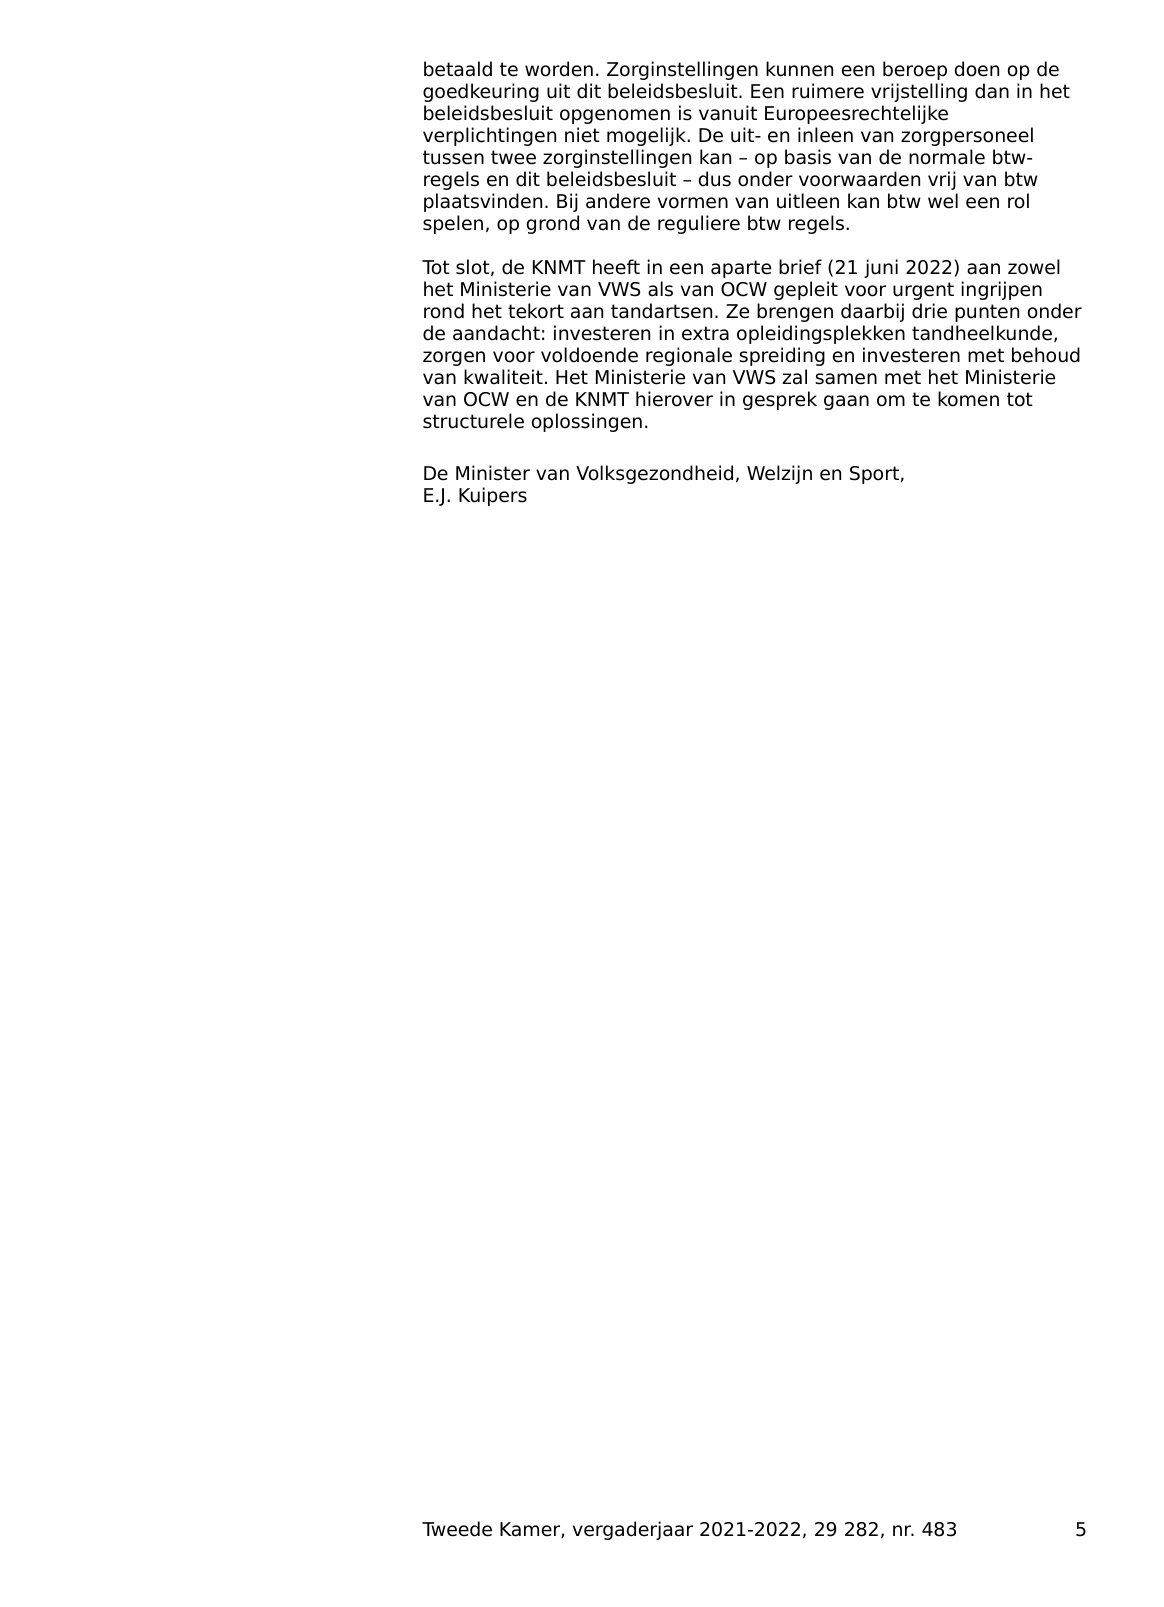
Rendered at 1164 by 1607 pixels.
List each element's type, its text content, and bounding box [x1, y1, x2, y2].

text Tot slot, de KNMT heeft in een aparte brief (21 juni 2022) aan zowel het Ministerie van VWS als van OCW gepleit voor urgent ingrijpen rond het tekort aan tandartsen. Ze brengen daarbij drie punten onder de aandacht: investeren in extra opleidingsplekken tandheelkunde, zorgen voor voldoende regionale spreiding en investeren met behoud van kwaliteit. Het Ministerie van VWS zal samen met het Ministerie van OCW en de KNMT hierover in gesprek gaan om te komen tot structurele oplossingen. [422, 257, 1087, 433]
text betaald te worden. Zorginstellingen kunnen een beroep doen op de goedkeuring uit dit beleidsbesluit. Een ruimere vrijstelling dan in het beleidsbesluit opgenomen is vanuit Europeesrechtelijke verplichtingen niet mogelijk. De uit- en inleen van zorgpersoneel tussen twee zorginstellingen kan – op basis van de normale btw-regels en dit beleidsbesluit – dus onder voorwaarden vrij van btw plaatsvinden. Bij andere vormen van uitleen kan btw wel een rol spelen, op grond van de reguliere btw regels. [422, 59, 1087, 235]
text De Minister van Volksgezondheid, Welzijn en Sport, E.J. Kuipers [422, 463, 1087, 507]
